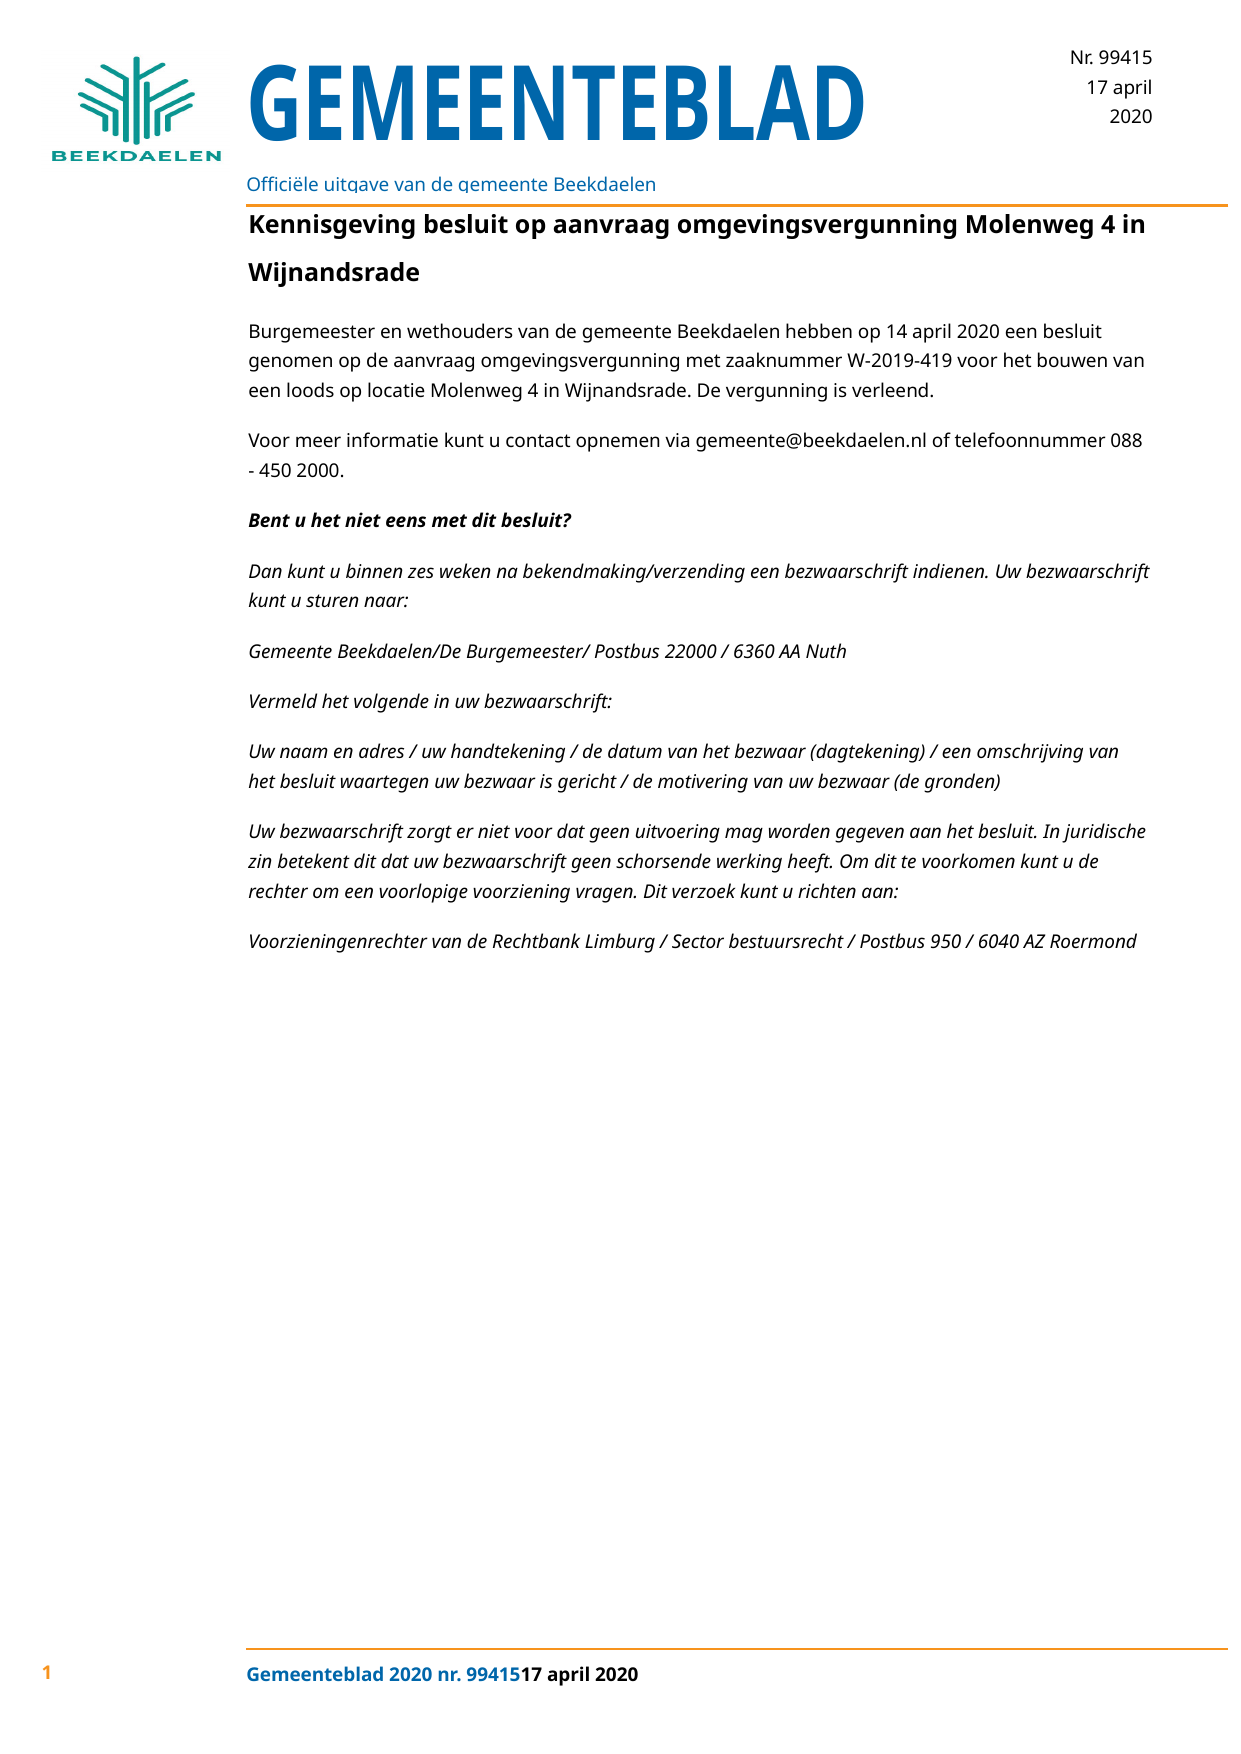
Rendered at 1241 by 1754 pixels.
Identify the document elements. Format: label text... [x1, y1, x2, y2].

text Gemeente Beekdaelen/De Burgemeester/ Postbus 22000 / 6360 AA Nuth [248, 638, 1152, 664]
text Kennisgeving besluit op aanvraag omgevingsvergunning Molenweg 4 in Wijnandsrade [248, 207, 1152, 288]
text Voor meer informatie kunt u contact opnemen via gemeente@beekdaelen.nl of telefoonnummer 088 - 450 2000. [248, 427, 1152, 483]
text Dan kunt u binnen zes weken na bekendmaking/verzending een bezwaarschrift indienen. Uw bezwaarschrift kunt u sturen naar: [248, 558, 1152, 613]
text Voorzieningenrechter van de Rechtbank Limburg / Sector bestuursrecht / Postbus 950 / 6040 AZ Roermond [248, 928, 1152, 954]
text Uw bezwaarschrift zorgt er niet voor dat geen uitvoering mag worden gegeven aan het besluit. In juridische zin betekent dit dat uw bezwaarschrift geen schorsende werking heeft. Om dit te voorkomen kunt u de rechter om een voorlopige voorziening vragen. Dit verzoek kunt u richten aan: [248, 819, 1152, 904]
picture [41, 47, 231, 172]
text Uw naam en adres / uw handtekening / de datum van het bezwaar (dagtekening) / een omschrijving van het besluit waartegen uw bezwaar is gericht / de motivering van uw bezwaar (de gronden) [248, 739, 1152, 794]
text Bent u het niet eens met dit besluit? [248, 507, 1152, 533]
text Vermeld het volgende in uw bezwaarschrift: [248, 688, 1152, 714]
text Burgemeester en wethouders van de gemeente Beekdaelen hebben op 14 april 2020 een besluit genomen op de aanvraag omgevingsvergunning met zaaknummer W-2019-419 voor het bouwen van een loods op locatie Molenweg 4 in Wijnandsrade. De vergunning is verleend. [248, 318, 1152, 403]
